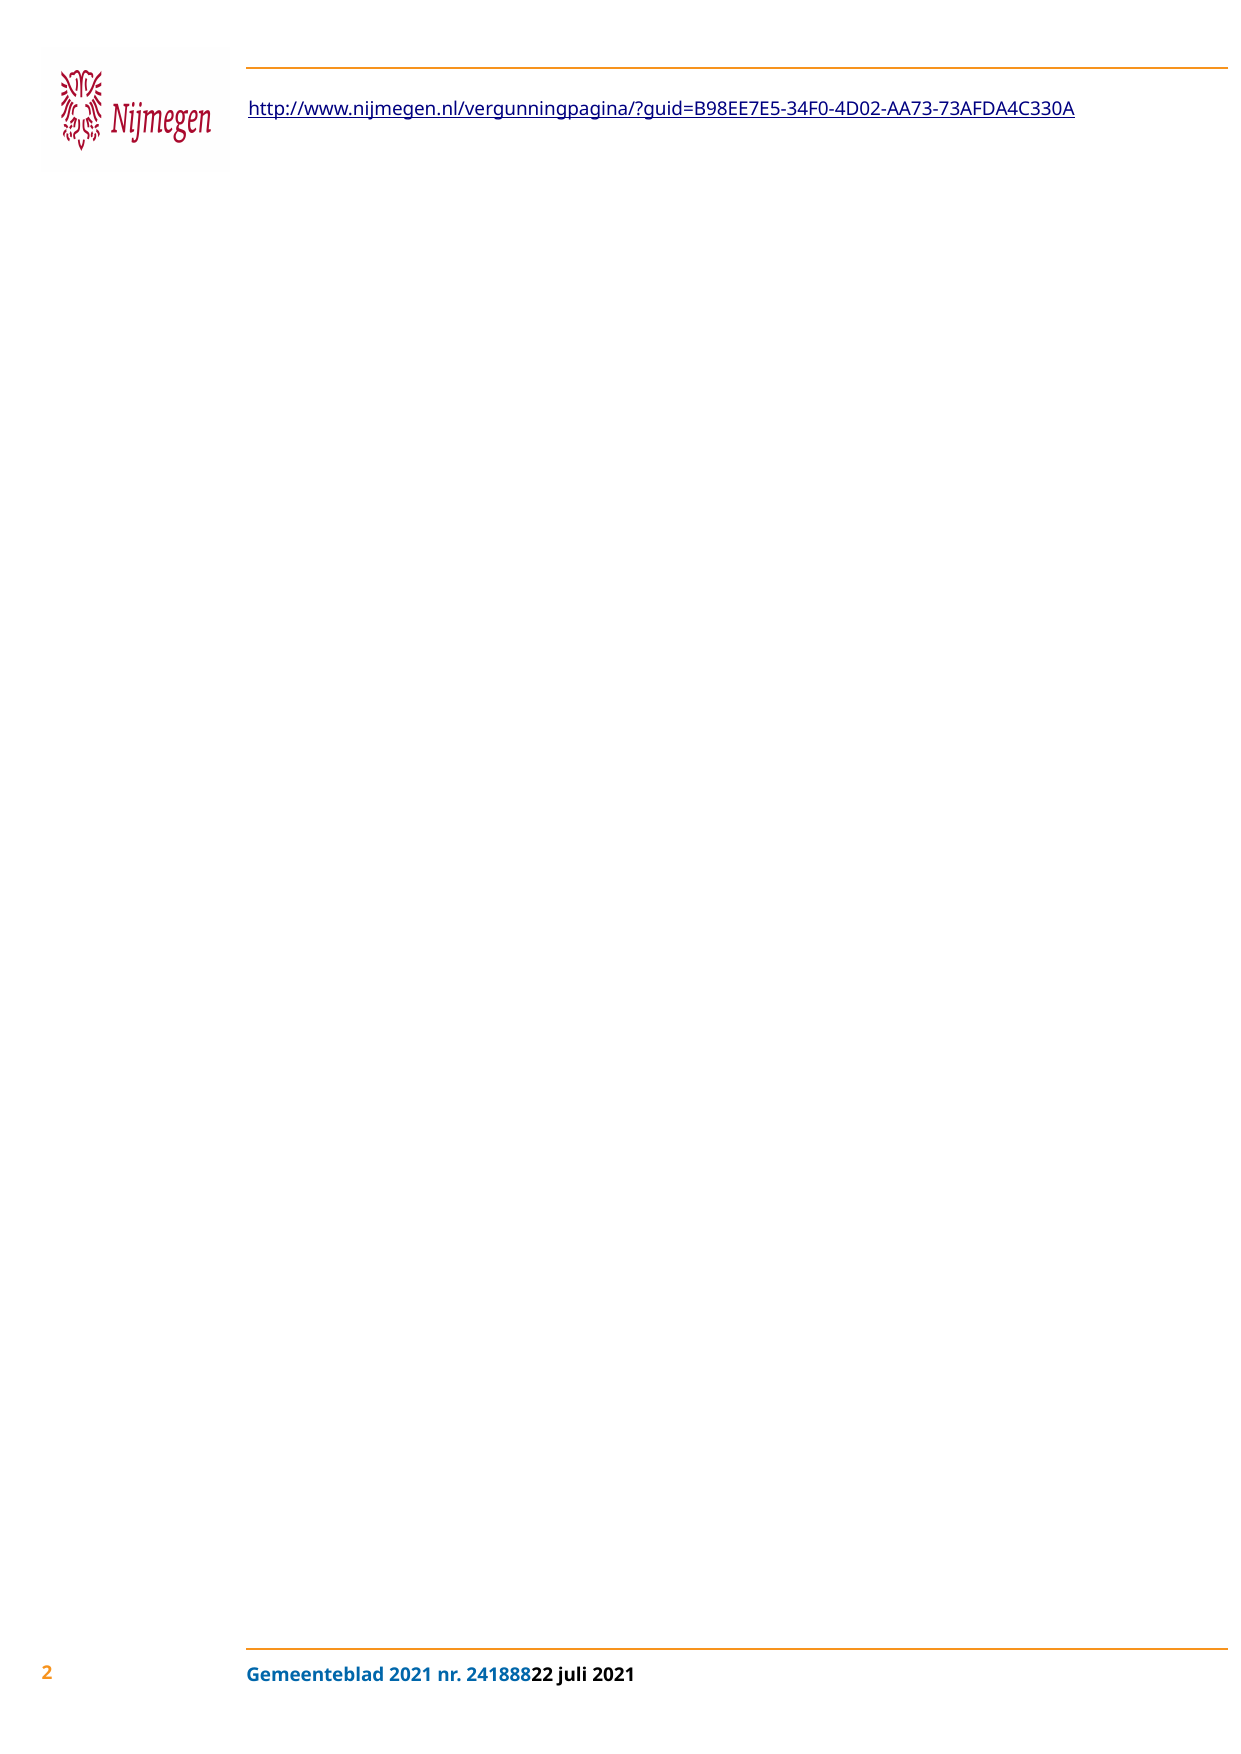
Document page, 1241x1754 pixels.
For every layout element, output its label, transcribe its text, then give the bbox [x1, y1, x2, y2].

picture [41, 47, 231, 172]
text http://www.nijmegen.nl/vergunningpagina/?guid=B98EE7E5-34F0-4D02-AA73-73AFDA4C330A [248, 95, 1152, 121]
